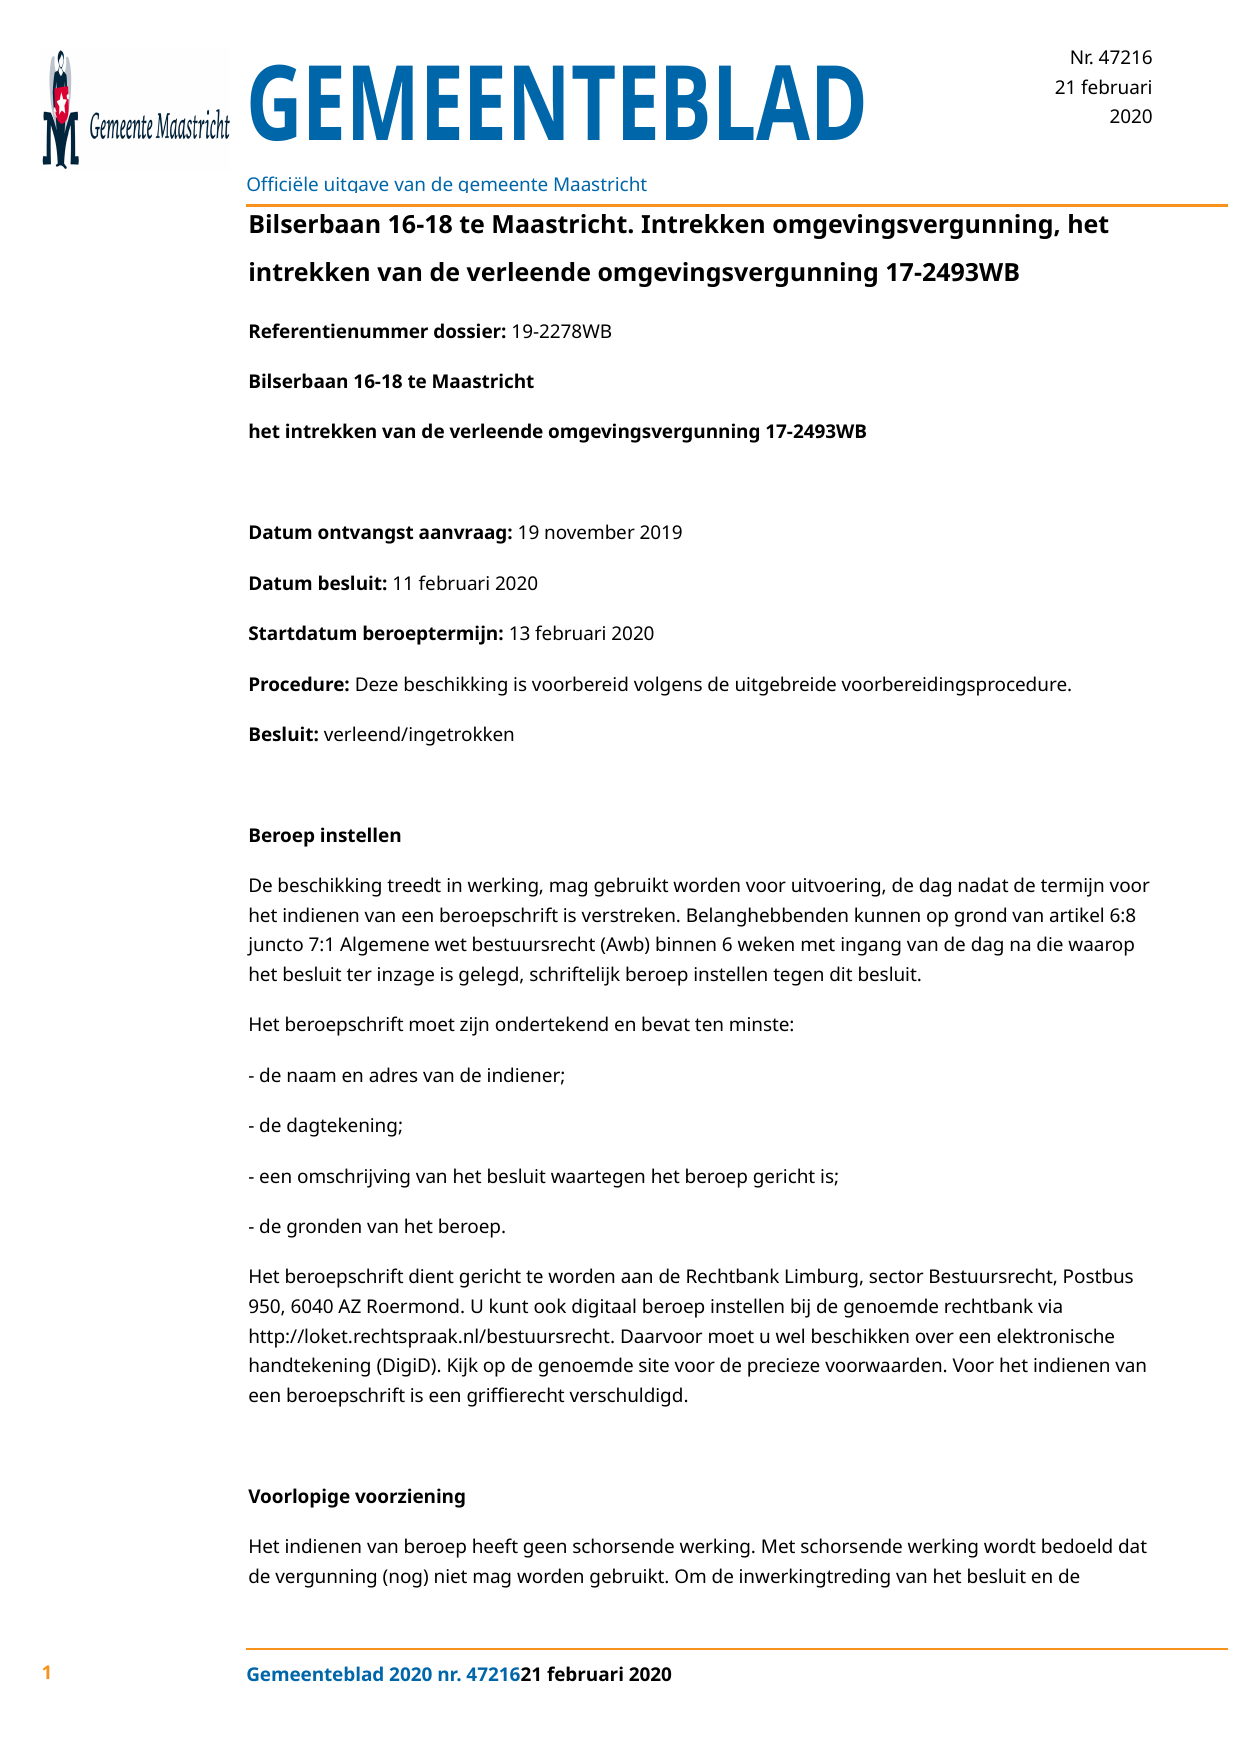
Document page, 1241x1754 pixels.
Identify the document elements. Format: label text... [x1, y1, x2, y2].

text het intrekken van de verleende omgevingsvergunning 17-2493WB [248, 419, 1152, 444]
text Beroep instellen [248, 822, 1152, 848]
text Voorlopige voorziening [248, 1483, 1152, 1509]
text Het indienen van beroep heeft geen schorsende werking. Met schorsende werking wordt bedoeld dat de vergunning (nog) niet mag worden gebruikt. Om de inwerkingtreding van het besluit en de [248, 1533, 1152, 1589]
text - de gronden van het beroep. [248, 1213, 1152, 1239]
text Besluit: verleend/ingetrokken [248, 721, 1152, 747]
text Datum ontvangst aanvraag: 19 november 2019 [248, 519, 1152, 545]
picture [41, 47, 231, 172]
text Referentienummer dossier: 19-2278WB [248, 318, 1152, 344]
text - de naam en adres van de indiener; [248, 1062, 1152, 1088]
text De beschikking treedt in werking, mag gebruikt worden voor uitvoering, de dag nadat de termijn voor het indienen van een beroepschrift is verstreken. Belanghebbenden kunnen op grond van artikel 6:8 juncto 7:1 Algemene wet bestuursrecht (Awb) binnen 6 weken met ingang van de dag na die waarop het besluit ter inzage is gelegd, schriftelijk beroep instellen tegen dit besluit. [248, 872, 1152, 987]
text Startdatum beroeptermijn: 13 februari 2020 [248, 620, 1152, 646]
text Procedure: Deze beschikking is voorbereid volgens de uitgebreide voorbereidingsprocedure. [248, 671, 1152, 697]
text - een omschrijving van het besluit waartegen het beroep gericht is; [248, 1163, 1152, 1189]
text Bilserbaan 16-18 te Maastricht [248, 368, 1152, 394]
text Het beroepschrift moet zijn ondertekend en bevat ten minste: [248, 1012, 1152, 1037]
text Datum besluit: 11 februari 2020 [248, 570, 1152, 596]
text Bilserbaan 16-18 te Maastricht. Intrekken omgevingsvergunning, het intrekken van de verleende omgevingsvergunning 17-2493WB [248, 207, 1152, 288]
text Het beroepschrift dient gericht te worden aan de Rechtbank Limburg, sector Bestuursrecht, Postbus 950, 6040 AZ Roermond. U kunt ook digitaal beroep instellen bij de genoemde rechtbank via http://loket.rechtspraak.nl/bestuursrecht. Daarvoor moet u wel beschikken over een elektronische handtekening (DigiD). Kijk op de genoemde site voor de precieze voorwaarden. Voor het indienen van een beroepschrift is een griffierecht verschuldigd. [248, 1264, 1152, 1408]
text - de dagtekening; [248, 1112, 1152, 1138]
